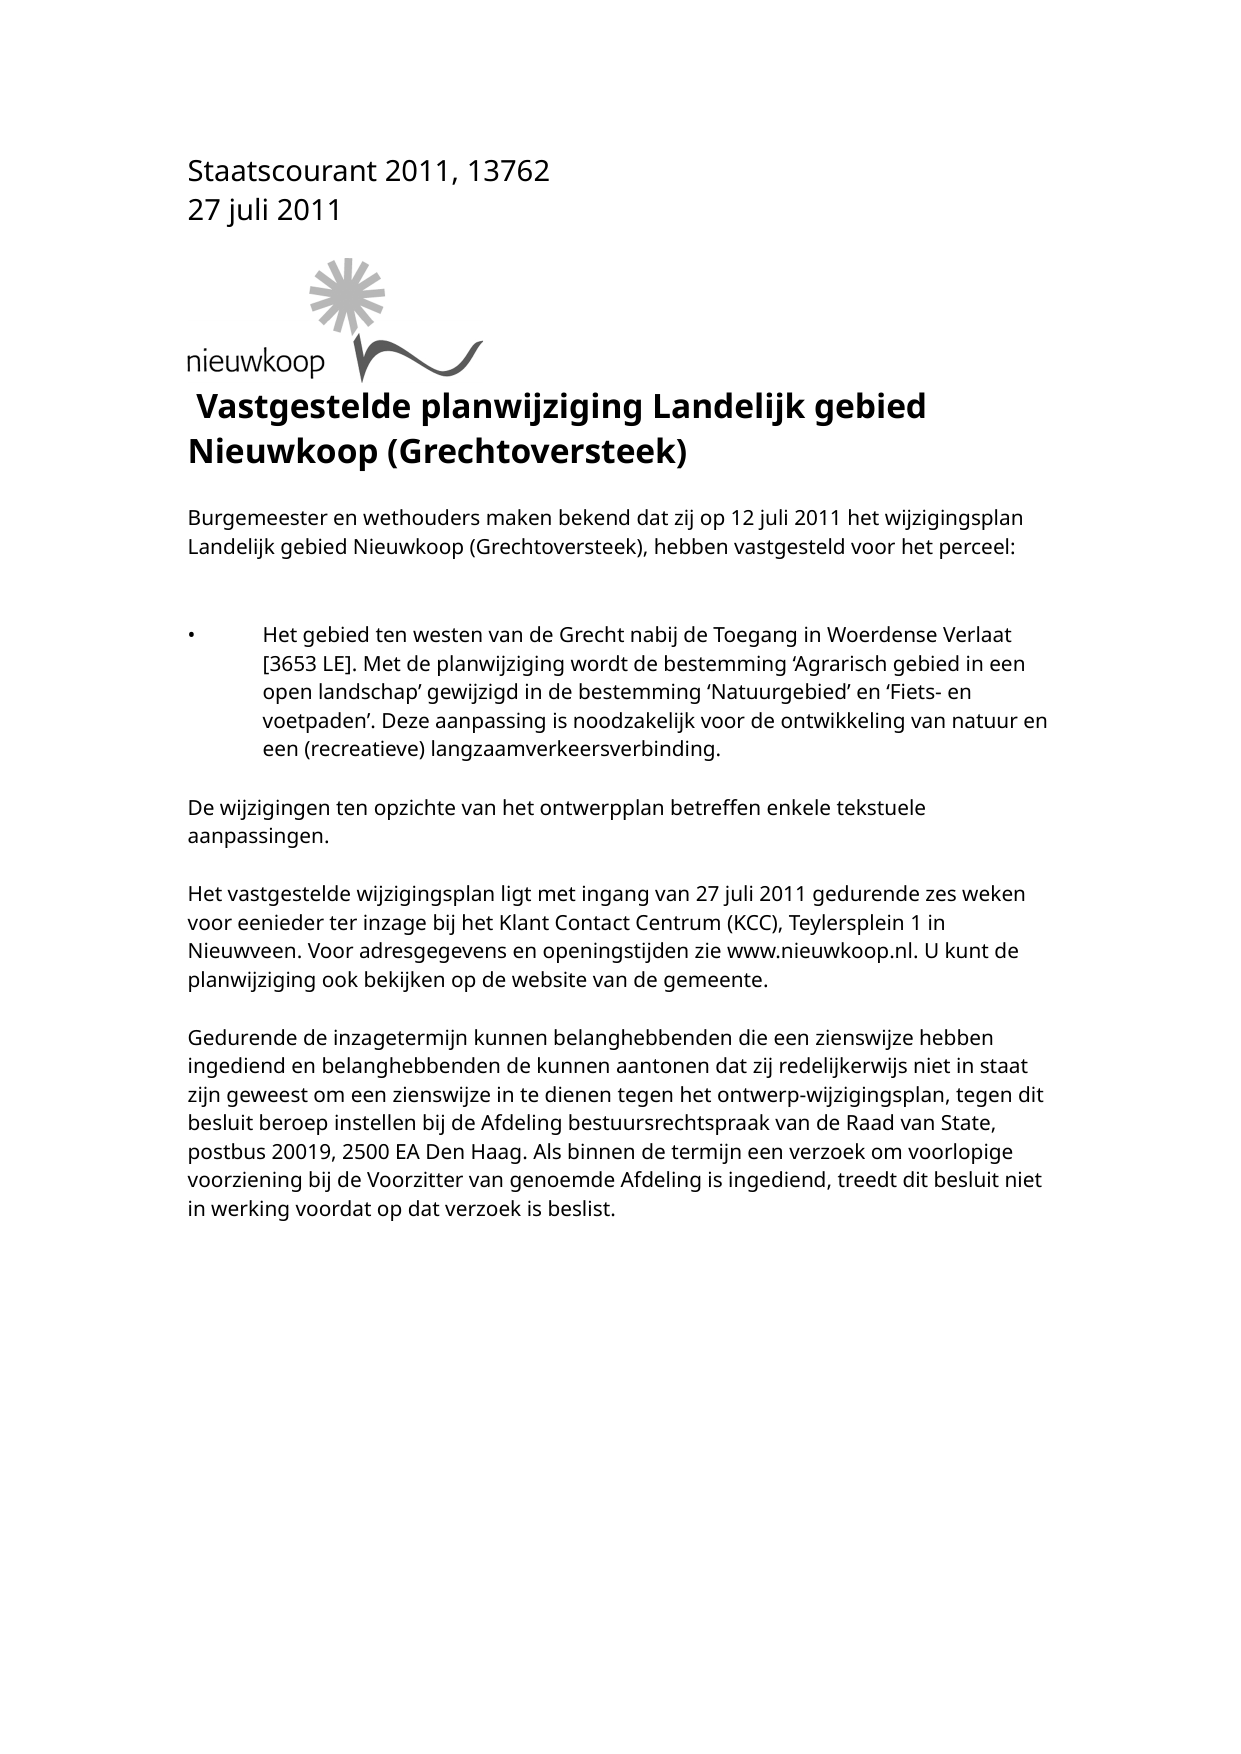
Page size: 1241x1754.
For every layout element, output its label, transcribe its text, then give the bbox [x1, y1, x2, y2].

picture [187, 258, 484, 383]
subtitle Vastgestelde planwijziging Landelijk gebied Nieuwkoop (Grechtoversteek) [187, 271, 1053, 473]
text Het vastgestelde wijzigingsplan ligt met ingang van 27 juli 2011 gedurende zes weken voor eenieder ter inzage bij het Klant Contact Centrum (KCC), Teylersplein 1 in Nieuwveen. Voor adresgegevens en openingstijden zie www.nieuwkoop.nl. U kunt de planwijziging ook bekijken op de website van de gemeente. [187, 879, 1053, 993]
text Staatscourant 2011, 13762 [187, 150, 1053, 190]
list Het gebied ten westen van de Grecht nabij de Toegang in Woerdense Verlaat [3653 LE]. Met de planwijziging wordt de bestemming ‘Agrarisch gebied in een open landschap’ gewijzigd in de bestemming ‘Natuurgebied’ en ‘Fiets- en voetpaden’. Deze aanpassing is noodzakelijk voor de ontwikkeling van natuur en een (recreatieve) langzaamverkeersverbinding. [187, 620, 1053, 763]
text De wijzigingen ten opzichte van het ontwerpplan betreffen enkele tekstuele aanpassingen. [187, 793, 1053, 849]
text Gedurende de inzagetermijn kunnen belanghebbenden die een zienswijze hebben ingediend en belanghebbenden de kunnen aantonen dat zij redelijkerwijs niet in staat zijn geweest om een zienswijze in te dienen tegen het ontwerp-wijzigingsplan, tegen dit besluit beroep instellen bij de Afdeling bestuursrechtspraak van de Raad van State, postbus 20019, 2500 EA Den Haag. Als binnen de termijn een verzoek om voorlopige voorziening bij de Voorzitter van genoemde Afdeling is ingediend, treedt dit besluit niet in werking voordat op dat verzoek is beslist. [187, 1023, 1053, 1222]
text Burgemeester en wethouders maken bekend dat zij op 12 juli 2011 het wijzigingsplan Landelijk gebied Nieuwkoop (Grechtoversteek), hebben vastgesteld voor het perceel: [187, 503, 1053, 560]
text 27 juli 2011 [187, 190, 1053, 229]
